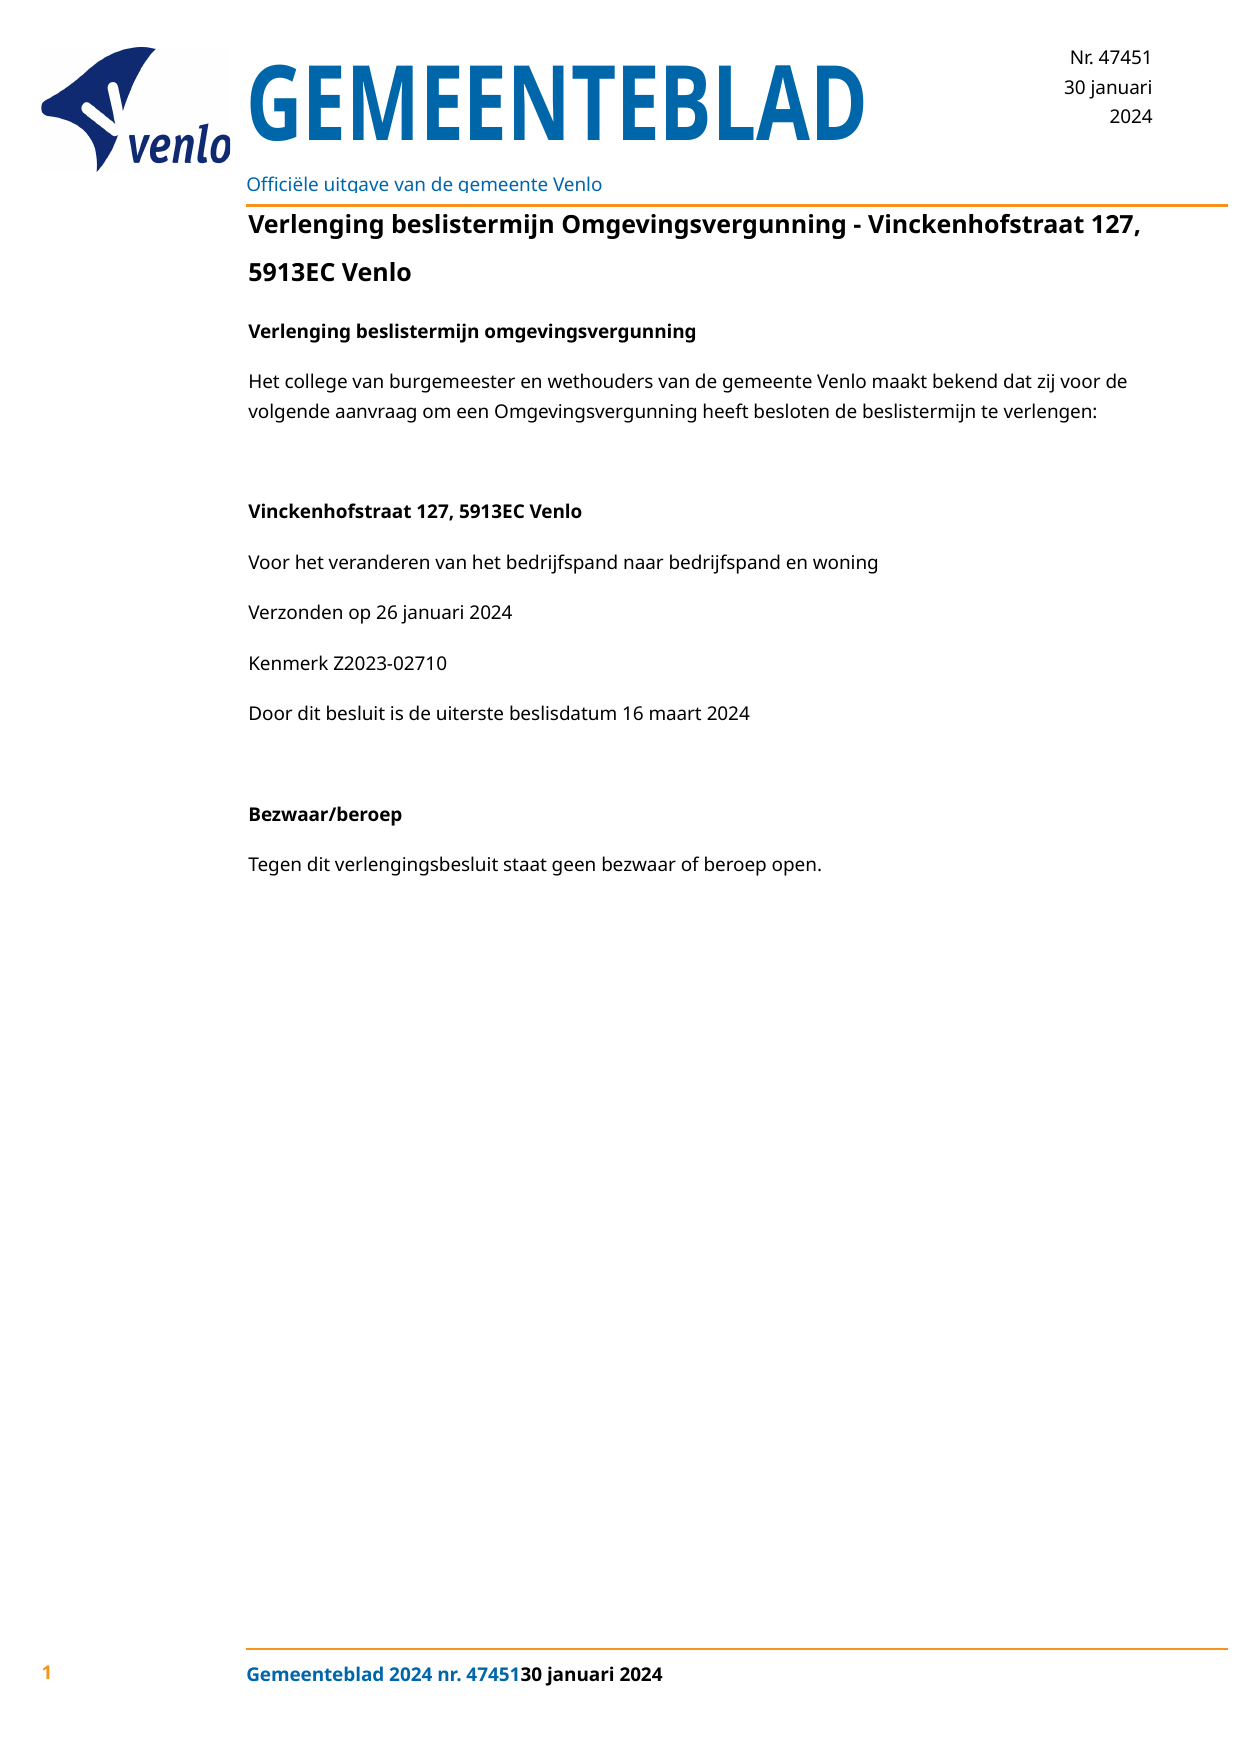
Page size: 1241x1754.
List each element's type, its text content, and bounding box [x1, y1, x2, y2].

text Door dit besluit is de uiterste beslisdatum 16 maart 2024 [248, 700, 1152, 726]
text Vinckenhofstraat 127, 5913EC Venlo [248, 499, 1152, 524]
text Verlenging beslistermijn Omgevingsvergunning - Vinckenhofstraat 127, 5913EC Venlo [248, 207, 1152, 288]
picture [41, 47, 231, 172]
text Voor het veranderen van het bedrijfspand naar bedrijfspand en woning [248, 549, 1152, 575]
text Het college van burgemeester en wethouders van de gemeente Venlo maakt bekend dat zij voor de volgende aanvraag om een Omgevingsvergunning heeft besloten de beslistermijn te verlengen: [248, 368, 1152, 424]
text Tegen dit verlengingsbesluit staat geen bezwaar of beroep open. [248, 852, 1152, 877]
text Bezwaar/beroep [248, 801, 1152, 827]
text Verzonden op 26 januari 2024 [248, 599, 1152, 625]
text Verlenging beslistermijn omgevingsvergunning [248, 318, 1152, 344]
text Kenmerk Z2023-02710 [248, 650, 1152, 676]
